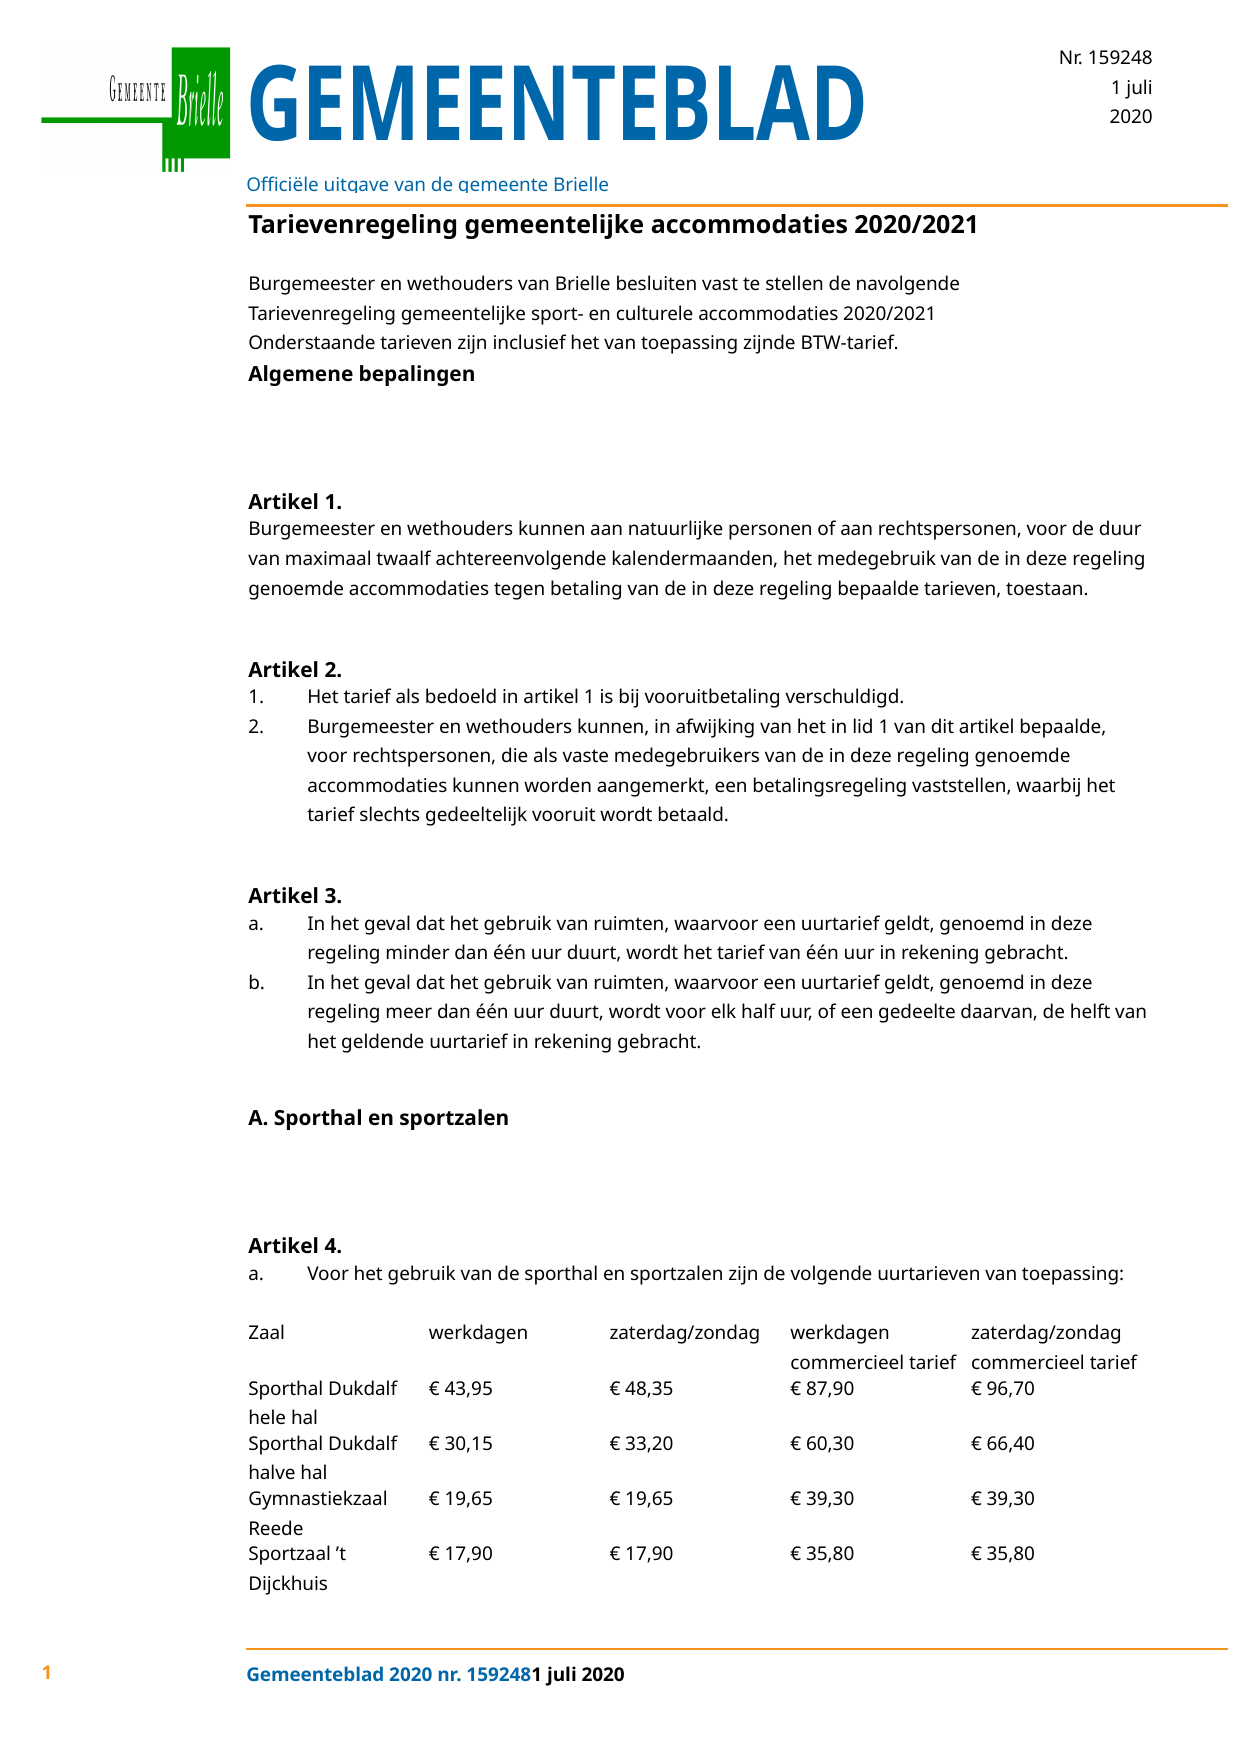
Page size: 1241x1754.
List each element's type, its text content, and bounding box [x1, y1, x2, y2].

table_cell € 35,80 [790, 1541, 971, 1596]
text Artikel 2. [248, 655, 1152, 683]
text A. Sporthal en sportzalen [248, 1103, 1152, 1132]
table_cell € 48,35 [609, 1375, 790, 1430]
text Artikel 1. [248, 487, 1152, 516]
text Artikel 4. [248, 1232, 1152, 1260]
table_cell Gymnastiekzaal Reede [248, 1485, 429, 1541]
table_cell € 19,65 [429, 1485, 609, 1541]
text Burgemeester en wethouders van Brielle besluiten vast te stellen de navolgende [248, 270, 1152, 296]
table_header zaterdag/zondag [609, 1319, 790, 1375]
picture [41, 47, 231, 172]
table_cell € 60,30 [790, 1430, 971, 1485]
text Algemene bepalingen [248, 359, 1152, 387]
table_header werkdagen [429, 1319, 609, 1375]
table_cell € 96,70 [971, 1375, 1152, 1430]
list In het geval dat het gebruik van ruimten, waarvoor een uurtarief geldt, genoemd in deze regeling minder dan één uur duurt, wordt het tarief van één uur in rekening gebracht. [248, 910, 1152, 965]
text Onderstaande tarieven zijn inclusief het van toepassing zijnde BTW-tarief. [248, 329, 1152, 355]
table_cell € 39,30 [971, 1485, 1152, 1541]
table_cell Sportzaal ’t Dijckhuis [248, 1541, 429, 1596]
table_cell € 17,90 [609, 1541, 790, 1596]
table_cell € 66,40 [971, 1430, 1152, 1485]
text Burgemeester en wethouders kunnen aan natuurlijke personen of aan rechtspersonen, voor de duur van maximaal twaalf achtereenvolgende kalendermaanden, het medegebruik van de in deze regeling genoemde accommodaties tegen betaling van de in deze regeling bepaalde tarieven, toestaan. [248, 516, 1152, 601]
list Het tarief als bedoeld in artikel 1 is bij vooruitbetaling verschuldigd. [248, 683, 1152, 709]
text Tarievenregeling gemeentelijke accommodaties 2020/2021 [248, 207, 1152, 241]
table_cell € 17,90 [429, 1541, 609, 1596]
table_cell € 33,20 [609, 1430, 790, 1485]
table_cell € 35,80 [971, 1541, 1152, 1596]
table_cell Sporthal Dukdalf hele hal [248, 1375, 429, 1430]
list In het geval dat het gebruik van ruimten, waarvoor een uurtarief geldt, genoemd in deze regeling meer dan één uur duurt, wordt voor elk half uur, of een gedeelte daarvan, de helft van het geldende uurtarief in rekening gebracht. [248, 969, 1152, 1054]
list Voor het gebruik van de sporthal en sportzalen zijn de volgende uurtarieven van toepassing: [248, 1260, 1152, 1286]
table_cell € 30,15 [429, 1430, 609, 1485]
table_cell € 87,90 [790, 1375, 971, 1430]
text Tarievenregeling gemeentelijke sport- en culturele accommodaties 2020/2021 [248, 300, 1152, 326]
table_header Zaal [248, 1319, 429, 1375]
list Burgemeester en wethouders kunnen, in afwijking van het in lid 1 van dit artikel bepaalde, voor rechtspersonen, die als vaste medegebruikers van de in deze regeling genoemde accommodaties kunnen worden aangemerkt, een betalingsregeling vaststellen, waarbij het tarief slechts gedeeltelijk vooruit wordt betaald. [248, 713, 1152, 827]
table_cell € 43,95 [429, 1375, 609, 1430]
table_header zaterdag/zondag commercieel tarief [971, 1319, 1152, 1375]
table_header werkdagen commercieel tarief [790, 1319, 971, 1375]
table_cell € 39,30 [790, 1485, 971, 1541]
table_cell € 19,65 [609, 1485, 790, 1541]
table_cell Sporthal Dukdalf halve hal [248, 1430, 429, 1485]
text Artikel 3. [248, 882, 1152, 910]
